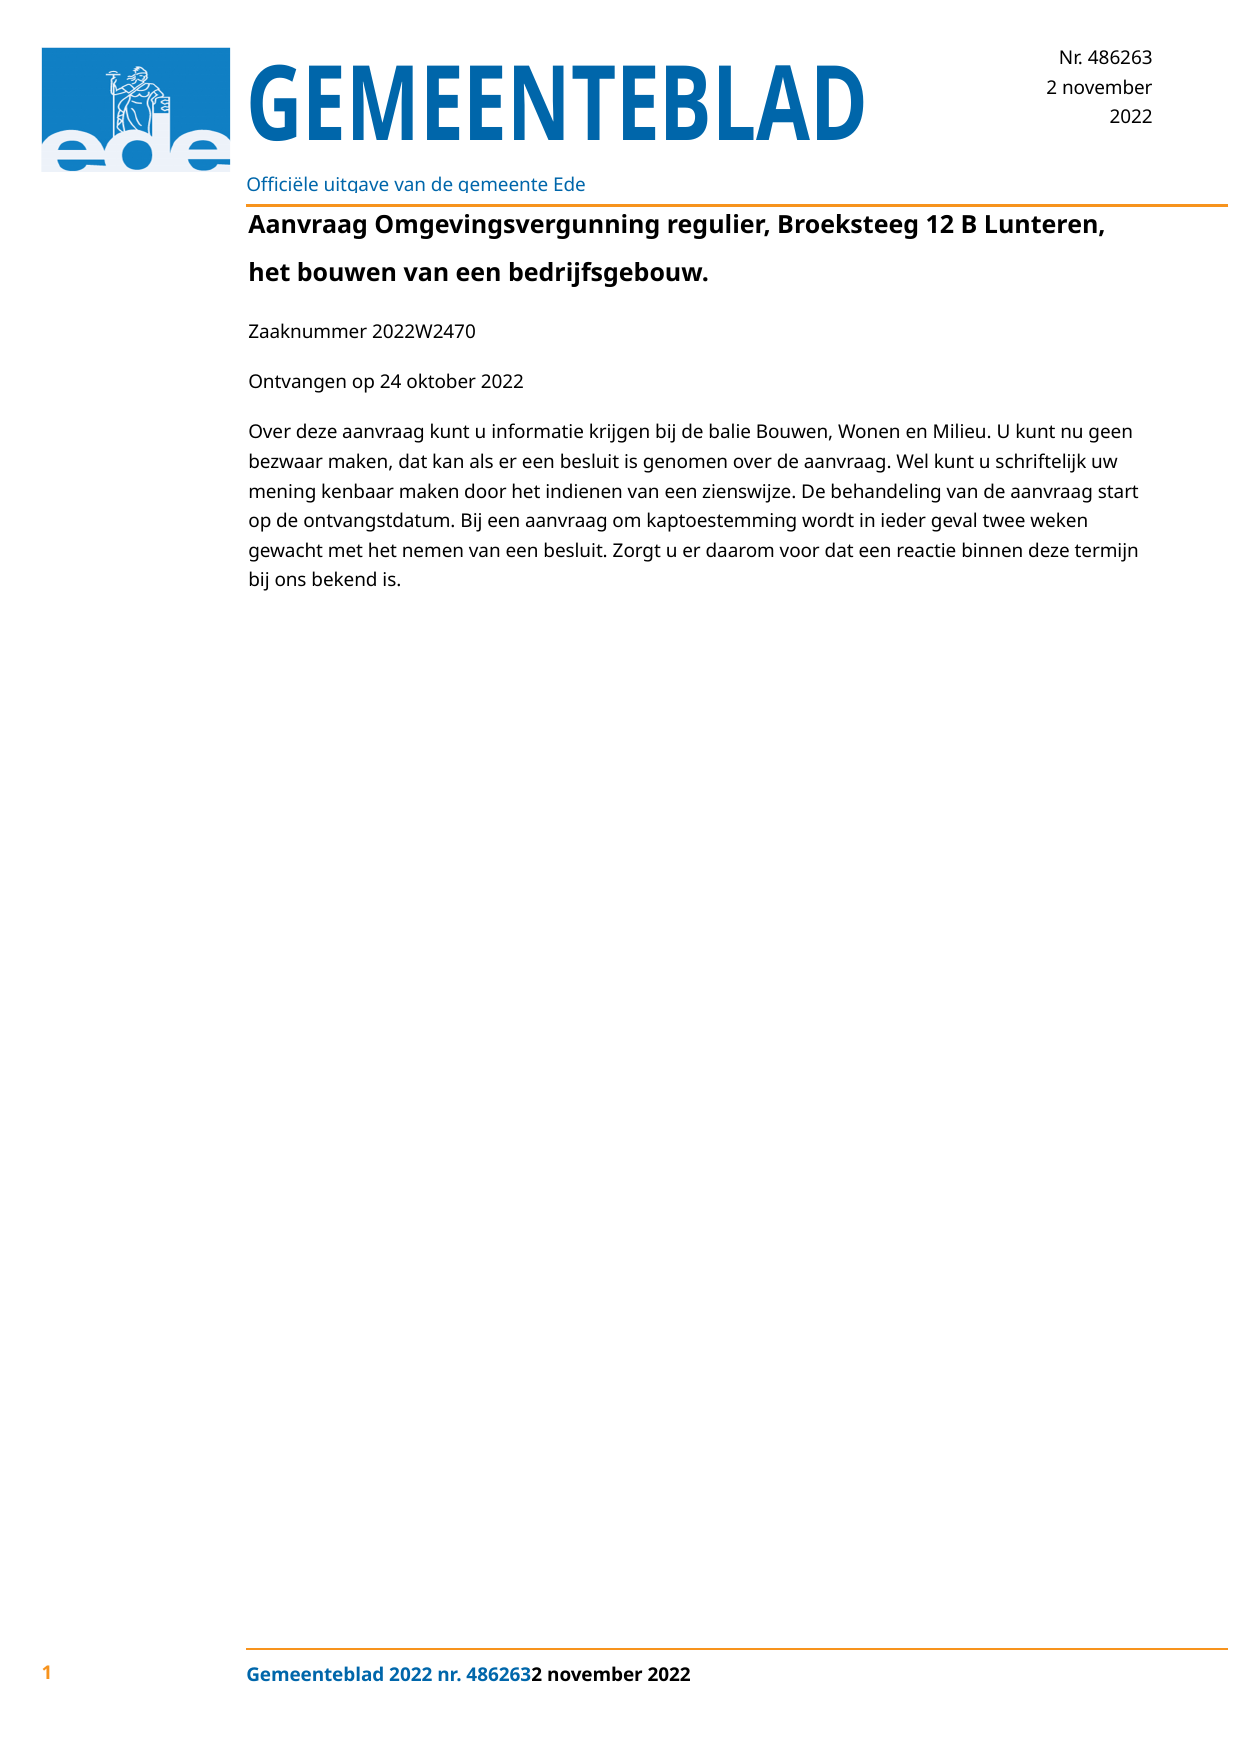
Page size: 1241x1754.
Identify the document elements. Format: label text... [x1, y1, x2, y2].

text Over deze aanvraag kunt u informatie krijgen bij de balie Bouwen, Wonen en Milieu. U kunt nu geen bezwaar maken, dat kan als er een besluit is genomen over de aanvraag. Wel kunt u schriftelijk uw mening kenbaar maken door het indienen van een zienswijze. De behandeling van de aanvraag start op de ontvangstdatum. Bij een aanvraag om kaptoestemming wordt in ieder geval twee weken gewacht met het nemen van een besluit. Zorgt u er daarom voor dat een reactie binnen deze termijn bij ons bekend is. [248, 419, 1152, 592]
picture [41, 47, 231, 172]
text Zaaknummer 2022W2470 [248, 318, 1152, 344]
text Aanvraag Omgevingsvergunning regulier, Broeksteeg 12 B Lunteren, het bouwen van een bedrijfsgebouw. [248, 207, 1152, 288]
text Ontvangen op 24 oktober 2022 [248, 368, 1152, 394]
